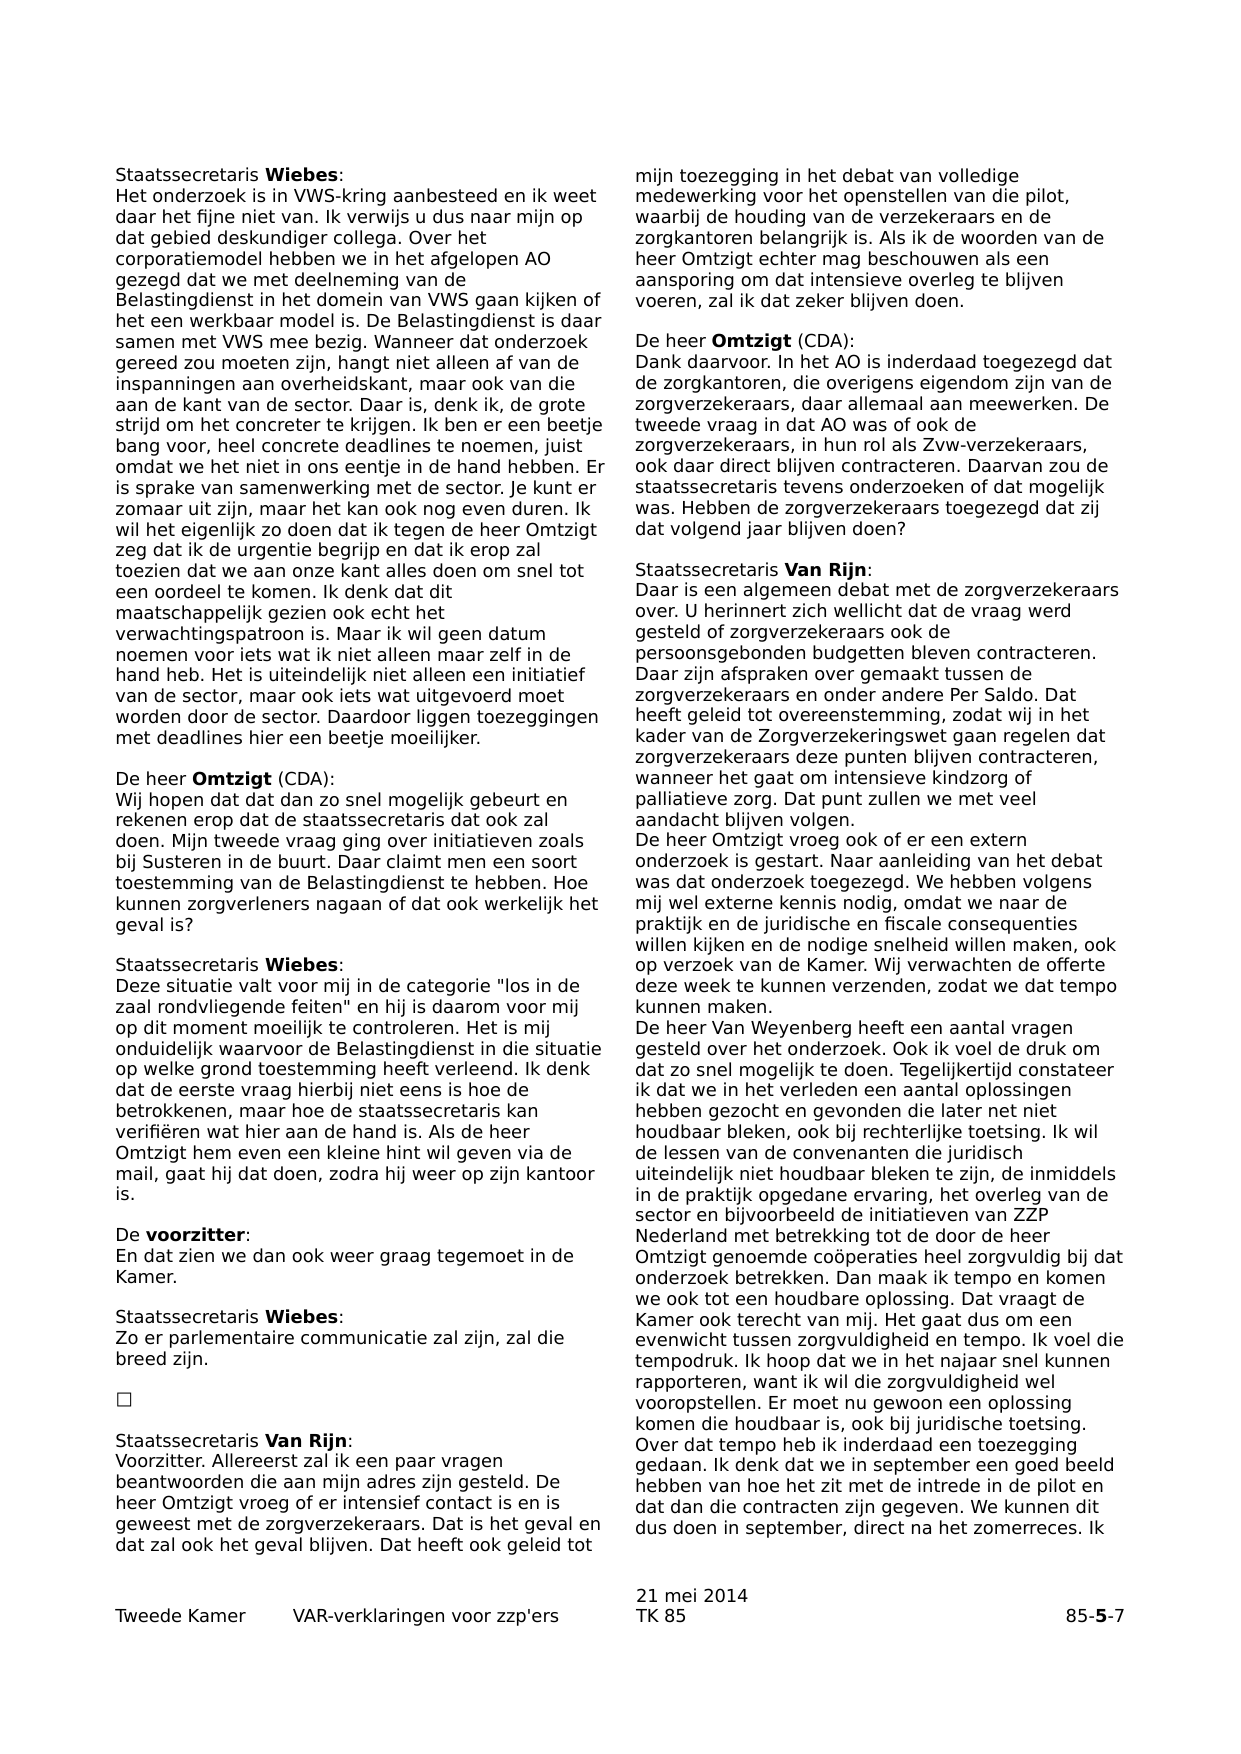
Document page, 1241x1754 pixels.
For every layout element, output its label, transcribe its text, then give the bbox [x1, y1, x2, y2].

text mijn toezegging in het debat van volledige medewerking voor het openstellen van die pilot, waarbij de houding van de verzekeraars en de zorgkantoren belangrijk is. Als ik de woorden van de heer Omtzigt echter mag beschouwen als een aansporing om dat intensieve overleg te blijven voeren, zal ik dat zeker blijven doen. [635, 165, 1125, 311]
text ⬜ [115, 1390, 605, 1411]
text De heer Omtzigt (CDA): [115, 768, 605, 789]
text Over dat tempo heb ik inderdaad een toezegging gedaan. Ik denk dat we in september een goed beeld hebben van hoe het zit met de intrede in de pilot en dat dan die contracten zijn gegeven. We kunnen dit dus doen in september, direct na het zomerreces. Ik [635, 1434, 1125, 1538]
text Daar is een algemeen debat met de zorgverzekeraars over. U herinnert zich wellicht dat de vraag werd gesteld of zorgverzekeraars ook de persoonsgebonden budgetten bleven contracteren. Daar zijn afspraken over gemaakt tussen de zorgverzekeraars en onder andere Per Saldo. Dat heeft geleid tot overeenstemming, zodat wij in het kader van de Zorgverzekeringswet gaan regelen dat zorgverzekeraars deze punten blijven contracteren, wanneer het gaat om intensieve kindzorg of palliatieve zorg. Dat punt zullen we met veel aandacht blijven volgen. [635, 580, 1125, 830]
text De heer Omtzigt vroeg ook of er een extern onderzoek is gestart. Naar aanleiding van het debat was dat onderzoek toegezegd. We hebben volgens mij wel externe kennis nodig, omdat we naar de praktijk en de juridische en fiscale consequenties willen kijken en de nodige snelheid willen maken, ook op verzoek van de Kamer. Wij verwachten de offerte deze week te kunnen verzenden, zodat we dat tempo kunnen maken. [635, 830, 1125, 1018]
text Het onderzoek is in VWS-kring aanbesteed en ik weet daar het fijne niet van. Ik verwijs u dus naar mijn op dat gebied deskundiger collega. Over het corporatiemodel hebben we in het afgelopen AO gezegd dat we met deelneming van de Belastingdienst in het domein van VWS gaan kijken of het een werkbaar model is. De Belastingdienst is daar samen met VWS mee bezig. Wanneer dat onderzoek gereed zou moeten zijn, hangt niet alleen af van de inspanningen aan overheidskant, maar ook van die aan de kant van de sector. Daar is, denk ik, de grote strijd om het concreter te krijgen. Ik ben er een beetje bang voor, heel concrete deadlines te noemen, juist omdat we het niet in ons eentje in de hand hebben. Er is sprake van samenwerking met de sector. Je kunt er zomaar uit zijn, maar het kan ook nog even duren. Ik wil het eigenlijk zo doen dat ik tegen de heer Omtzigt zeg dat ik de urgentie begrijp en dat ik erop zal toezien dat we aan onze kant alles doen om snel tot een oordeel te komen. Ik denk dat dit maatschappelijk gezien ook echt het verwachtingspatroon is. Maar ik wil geen datum noemen voor iets wat ik niet alleen maar zelf in de hand heb. Het is uiteindelijk niet alleen een initiatief van de sector, maar ook iets wat uitgevoerd moet worden door de sector. Daardoor liggen toezeggingen met deadlines hier een beetje moeilijker. [115, 186, 605, 748]
text Staatssecretaris Wiebes: [115, 955, 605, 976]
text En dat zien we dan ook weer graag tegemoet in de Kamer. [115, 1246, 605, 1287]
text Staatssecretaris Van Rijn: [115, 1431, 605, 1451]
text Zo er parlementaire communicatie zal zijn, zal die breed zijn. [115, 1328, 605, 1370]
text Staatssecretaris Van Rijn: [635, 559, 1125, 580]
text De voorzitter: [115, 1225, 605, 1246]
text Staatssecretaris Wiebes: [115, 1307, 605, 1328]
text De heer Van Weyenberg heeft een aantal vragen gesteld over het onderzoek. Ook ik voel de druk om dat zo snel mogelijk te doen. Tegelijkertijd constateer ik dat we in het verleden een aantal oplossingen hebben gezocht en gevonden die later net niet houdbaar bleken, ook bij rechterlijke toetsing. Ik wil de lessen van de convenanten die juridisch uiteindelijk niet houdbaar bleken te zijn, de inmiddels in de praktijk opgedane ervaring, het overleg van de sector en bijvoorbeeld de initiatieven van ZZP Nederland met betrekking tot de door de heer Omtzigt genoemde coöperaties heel zorgvuldig bij dat onderzoek betrekken. Dan maak ik tempo en komen we ook tot een houdbare oplossing. Dat vraagt de Kamer ook terecht van mij. Het gaat dus om een evenwicht tussen zorgvuldigheid en tempo. Ik voel die tempodruk. Ik hoop dat we in het najaar snel kunnen rapporteren, want ik wil die zorgvuldigheid wel vooropstellen. Er moet nu gewoon een oplossing komen die houdbaar is, ook bij juridische toetsing. [635, 1018, 1125, 1434]
text Wij hopen dat dat dan zo snel mogelijk gebeurt en rekenen erop dat de staatssecretaris dat ook zal doen. Mijn tweede vraag ging over initiatieven zoals bij Susteren in de buurt. Daar claimt men een soort toestemming van de Belastingdienst te hebben. Hoe kunnen zorgverleners nagaan of dat ook werkelijk het geval is? [115, 789, 605, 935]
text Voorzitter. Allereerst zal ik een paar vragen beantwoorden die aan mijn adres zijn gesteld. De heer Omtzigt vroeg of er intensief contact is en is geweest met de zorgverzekeraars. Dat is het geval en dat zal ook het geval blijven. Dat heeft ook geleid tot [115, 1451, 605, 1555]
text Deze situatie valt voor mij in de categorie "los in de zaal rondvliegende feiten" en hij is daarom voor mij op dit moment moeilijk te controleren. Het is mij onduidelijk waarvoor de Belastingdienst in die situatie op welke grond toestemming heeft verleend. Ik denk dat de eerste vraag hierbij niet eens is hoe de betrokkenen, maar hoe de staatssecretaris kan verifiëren wat hier aan de hand is. Als de heer Omtzigt hem even een kleine hint wil geven via de mail, gaat hij dat doen, zodra hij weer op zijn kantoor is. [115, 976, 605, 1205]
text Dank daarvoor. In het AO is inderdaad toegezegd dat de zorgkantoren, die overigens eigendom zijn van de zorgverzekeraars, daar allemaal aan meewerken. De tweede vraag in dat AO was of ook de zorgverzekeraars, in hun rol als Zvw-verzekeraars, ook daar direct blijven contracteren. Daarvan zou de staatssecretaris tevens onderzoeken of dat mogelijk was. Hebben de zorgverzekeraars toegezegd dat zij dat volgend jaar blijven doen? [635, 352, 1125, 539]
text De heer Omtzigt (CDA): [635, 331, 1125, 352]
text Staatssecretaris Wiebes: [115, 165, 605, 186]
